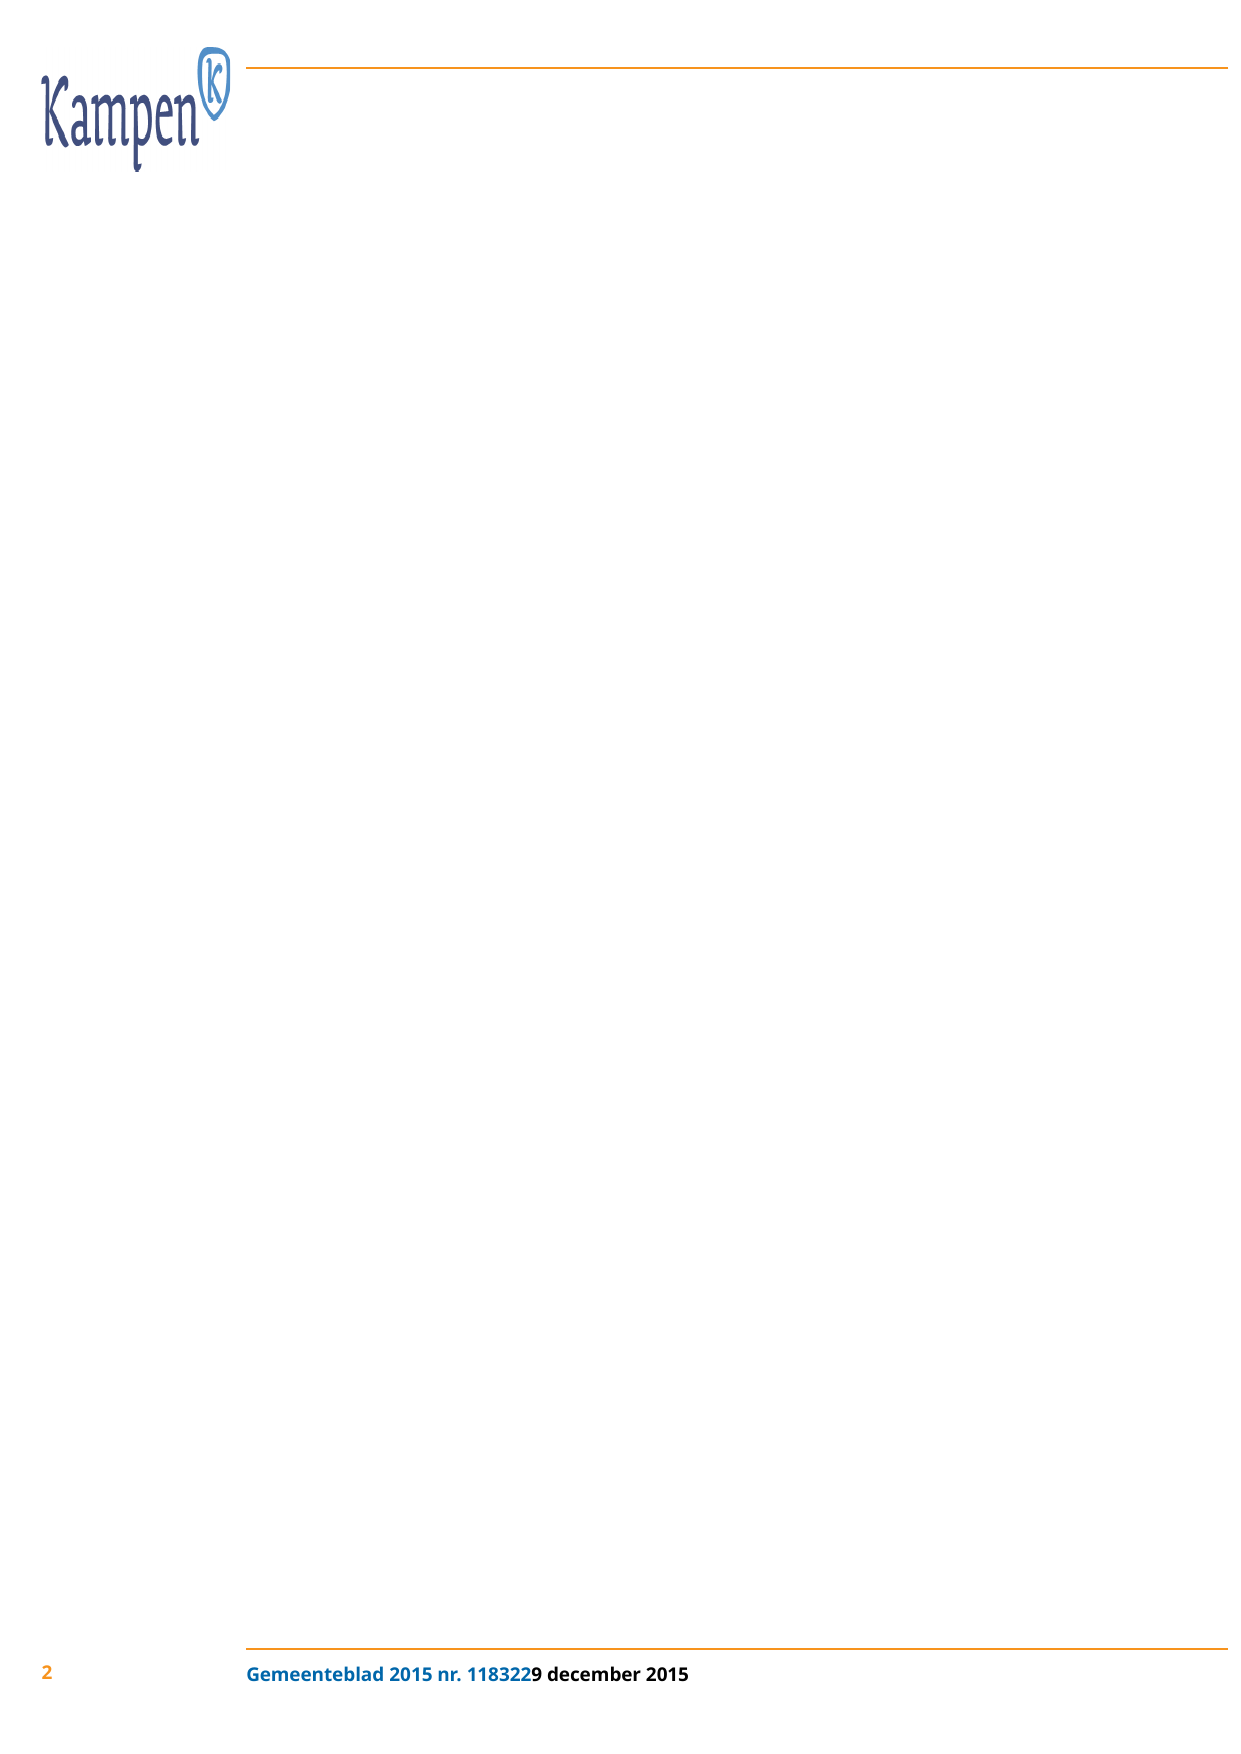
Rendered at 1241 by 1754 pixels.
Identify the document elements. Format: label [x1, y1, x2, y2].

picture [41, 47, 231, 172]
